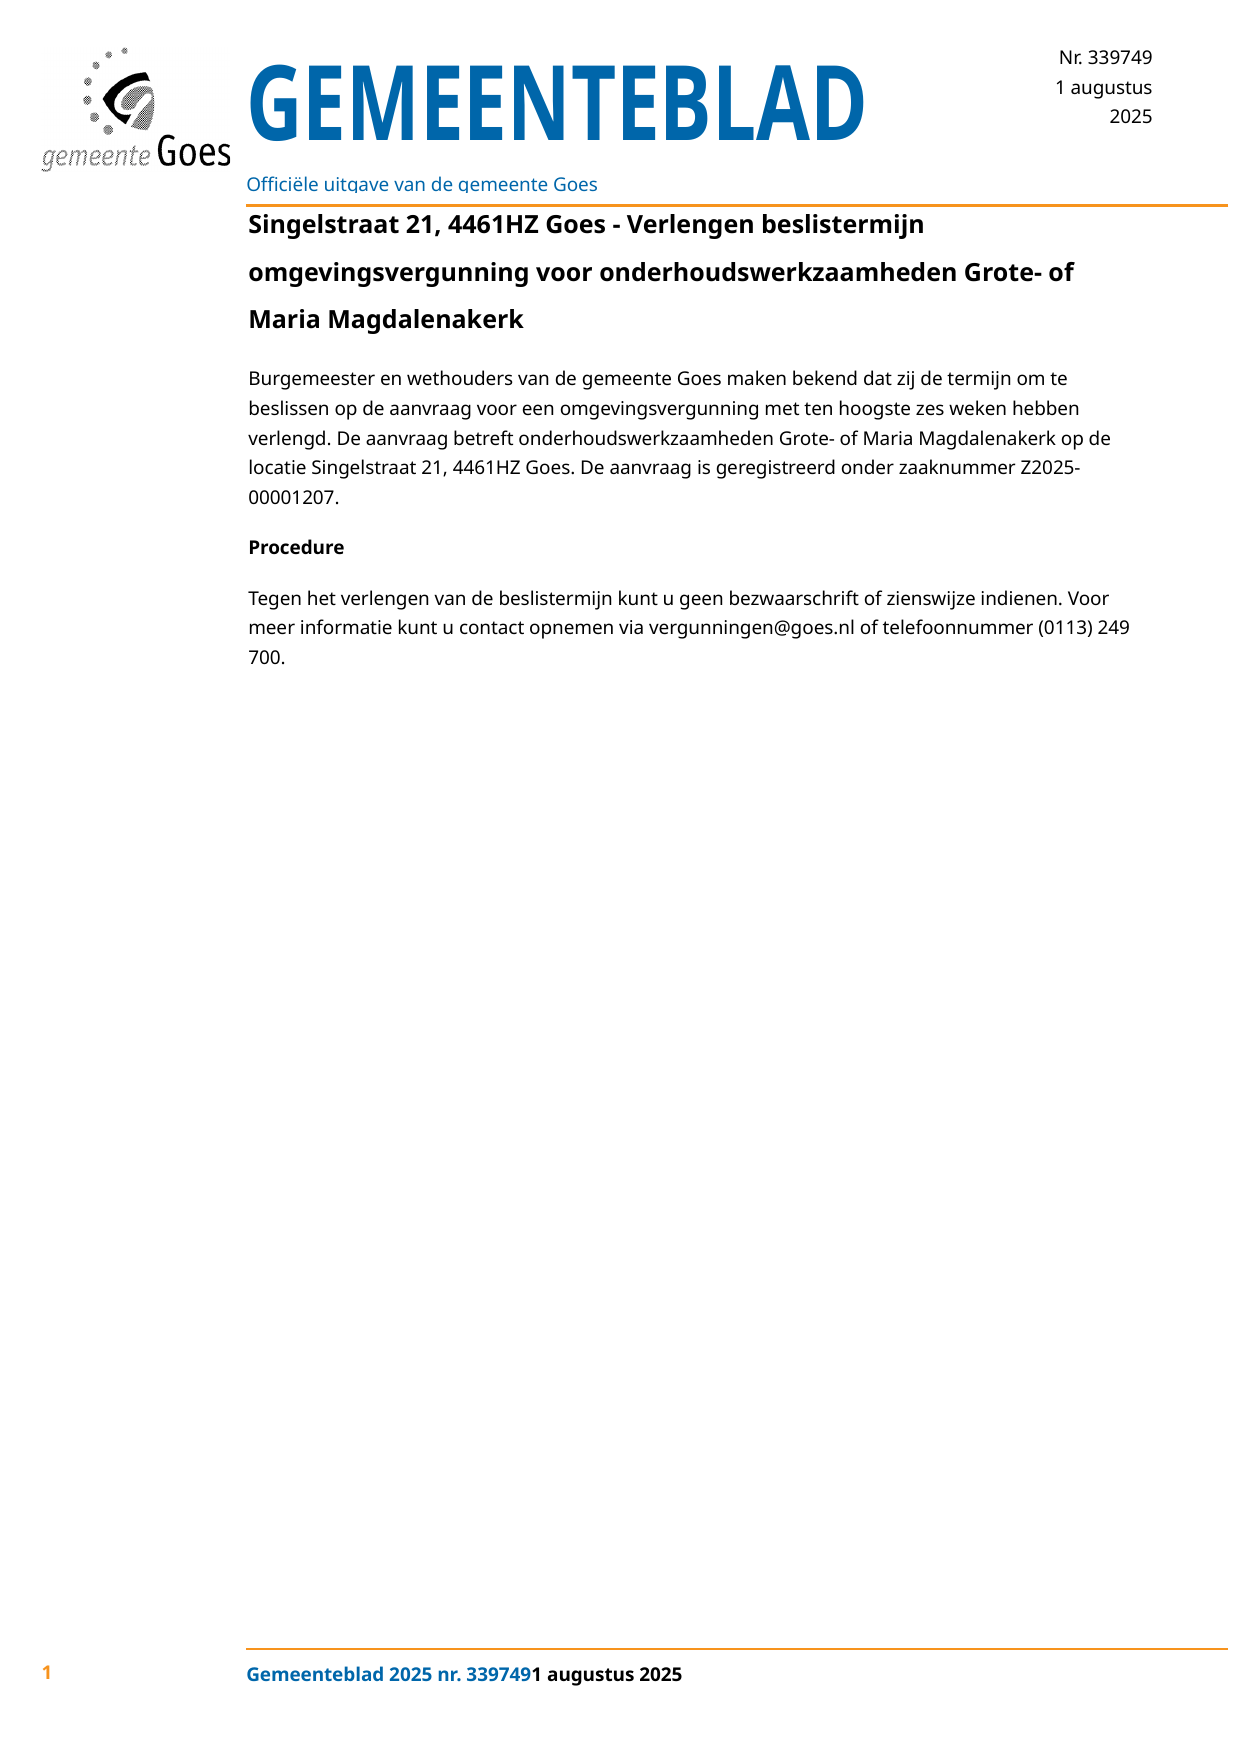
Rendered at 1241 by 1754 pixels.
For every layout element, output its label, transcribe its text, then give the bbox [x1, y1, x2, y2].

text Singelstraat 21, 4461HZ Goes - Verlengen beslistermijn omgevingsvergunning voor onderhoudswerkzaamheden Grote- of Maria Magdalenakerk [248, 207, 1152, 336]
picture [41, 47, 231, 172]
text Procedure [248, 534, 1152, 560]
text Burgemeester en wethouders van de gemeente Goes maken bekend dat zij de termijn om te beslissen op de aanvraag voor een omgevingsvergunning met ten hoogste zes weken hebben verlengd. De aanvraag betreft onderhoudswerkzaamheden Grote- of Maria Magdalenakerk op de locatie Singelstraat 21, 4461HZ Goes. De aanvraag is geregistreerd onder zaaknummer Z2025-00001207. [248, 366, 1152, 509]
text Tegen het verlengen van de beslistermijn kunt u geen bezwaarschrift of zienswijze indienen. Voor meer informatie kunt u contact opnemen via vergunningen@goes.nl of telefoonnummer (0113) 249 700. [248, 585, 1152, 669]
